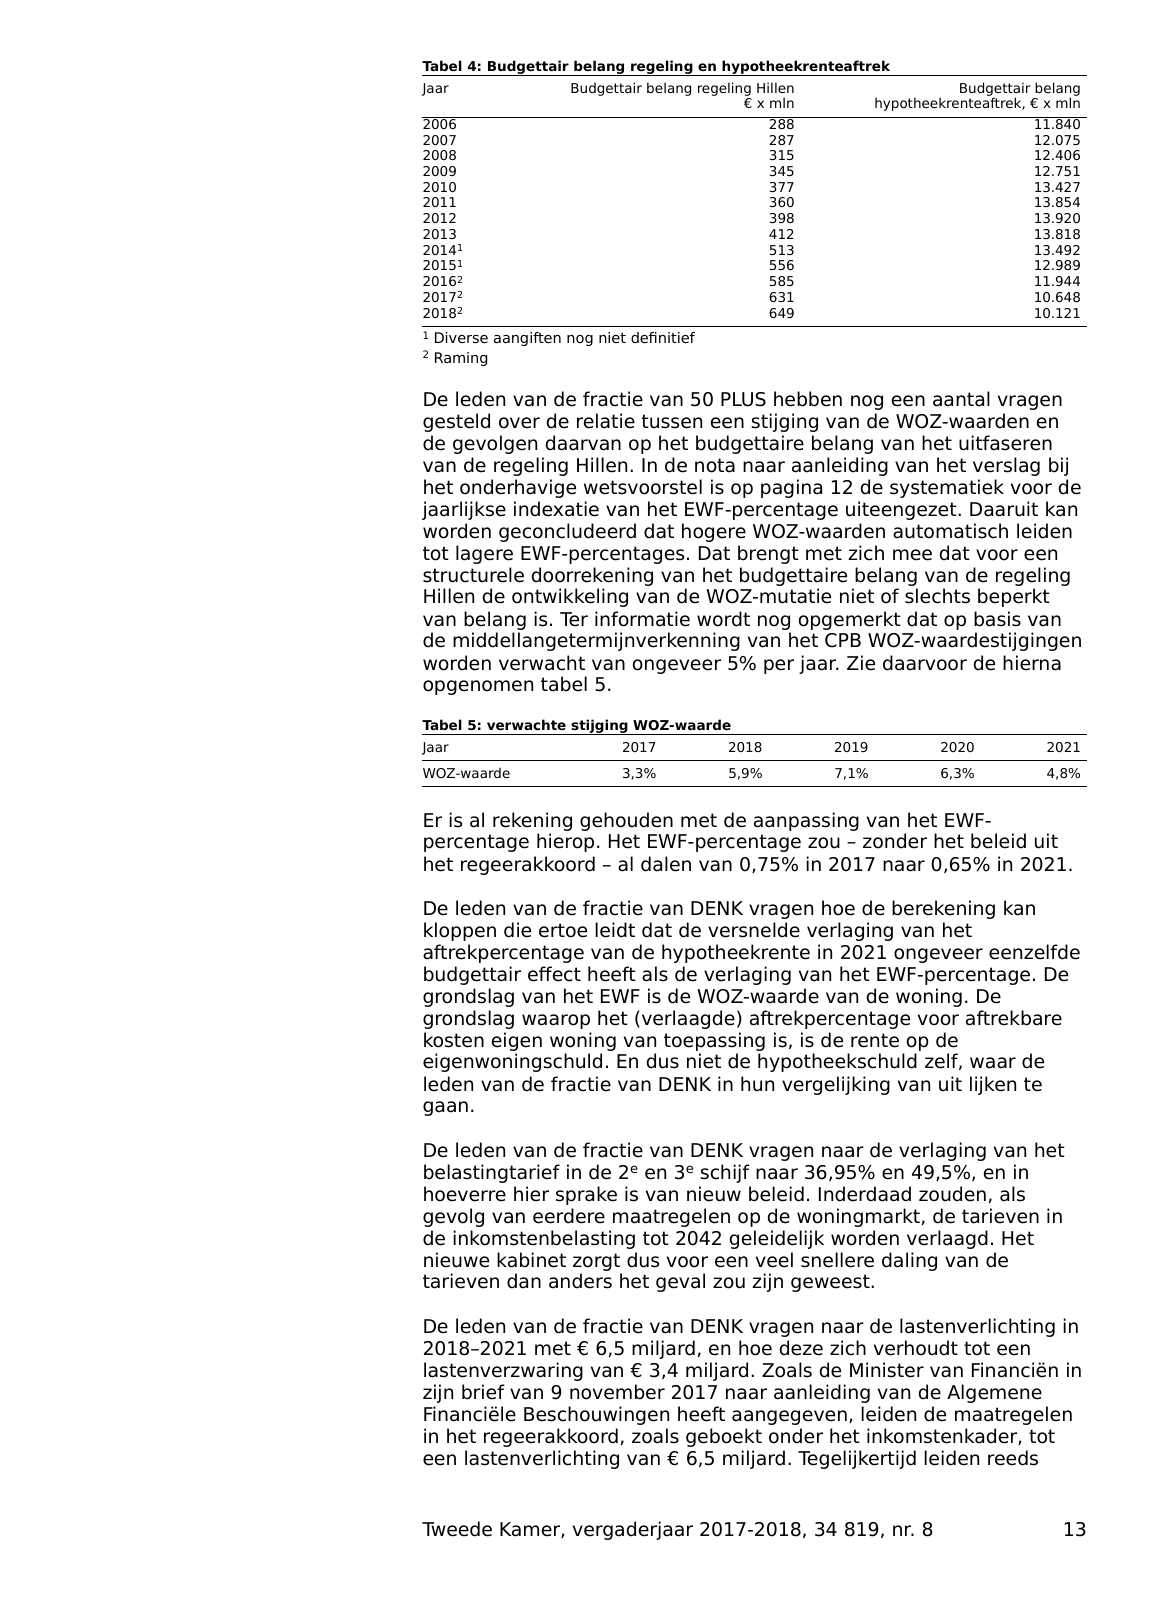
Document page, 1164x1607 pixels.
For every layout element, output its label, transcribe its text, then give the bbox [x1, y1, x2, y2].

table_cell 2013 [422, 227, 521, 242]
table_cell Jaar [422, 76, 521, 117]
table_cell 6,3% [874, 761, 980, 786]
table_cell 513 [521, 243, 800, 258]
table_cell 2018 [662, 735, 768, 760]
table_cell 631 [521, 290, 800, 305]
table_header Tabel 4: Budgettair belang regeling en hypotheekrenteaftrek [422, 59, 1087, 75]
table_cell 13.818 [800, 227, 1087, 242]
table_cell 20182 [422, 305, 521, 326]
table_cell 2010 [422, 180, 521, 195]
table_cell Budgettair belang regeling Hillen € x mln [521, 76, 800, 117]
text De leden van de fractie van 50 PLUS hebben nog een aantal vragen gesteld over de relatie tussen een stijging van de WOZ-waarden en de gevolgen daarvan op het budgettaire belang van het uitfaseren van de regeling Hillen. In de nota naar aanleiding van het verslag bij het onderhavige wetsvoorstel is op pagina 12 de systematiek voor de jaarlijkse indexatie van het EWF-percentage uiteengezet. Daaruit kan worden geconcludeerd dat hogere WOZ-waarden automatisch leiden tot lagere EWF-percentages. Dat brengt met zich mee dat voor een structurele doorrekening van het budgettaire belang van de regeling Hillen de ontwikkeling van de WOZ-mutatie niet of slechts beperkt van belang is. Ter informatie wordt nog opgemerkt dat op basis van de middellangetermijnverkenning van het CPB WOZ-waardestijgingen worden verwacht van ongeveer 5% per jaar. Zie daarvoor de hierna opgenomen tabel 5. [422, 389, 1087, 696]
table_cell 2019 [768, 735, 874, 760]
table_cell 12.751 [800, 164, 1087, 179]
table_cell 2009 [422, 164, 521, 179]
table_cell 13.492 [800, 243, 1087, 258]
table_cell 2008 [422, 148, 521, 164]
table_cell 10.648 [800, 290, 1087, 305]
table_cell 2007 [422, 133, 521, 148]
table_cell 1 Diverse aangiften nog niet definitief 2 Raming [422, 327, 1087, 366]
table_cell 13.854 [800, 195, 1087, 211]
table_cell 20172 [422, 290, 521, 305]
text De leden van de fractie van DENK vragen naar de lastenverlichting in 2018–2021 met € 6,5 miljard, en hoe deze zich verhoudt tot een lastenverzwaring van € 3,4 miljard. Zoals de Minister van Financiën in zijn brief van 9 november 2017 naar aanleiding van de Algemene Financiële Beschouwingen heeft aangegeven, leiden de maatregelen in het regeerakkoord, zoals geboekt onder het inkomstenkader, tot een lastenverlichting van € 6,5 miljard. Tegelijkertijd leiden reeds [422, 1316, 1087, 1469]
table_cell 649 [521, 305, 800, 326]
table_cell 398 [521, 211, 800, 227]
table_cell 345 [521, 164, 800, 179]
table_cell 288 [521, 118, 800, 132]
table_cell 377 [521, 180, 800, 195]
table_cell 360 [521, 195, 800, 211]
table_cell 7,1% [768, 761, 874, 786]
table_cell 412 [521, 227, 800, 242]
table_cell 10.121 [800, 305, 1087, 326]
text De leden van de fractie van DENK vragen naar de verlaging van het belastingtarief in de 2e en 3e schijf naar 36,95% en 49,5%, en in hoeverre hier sprake is van nieuw beleid. Inderdaad zouden, als gevolg van eerdere maatregelen op de woningmarkt, de tarieven in de inkomstenbelasting tot 2042 geleidelijk worden verlaagd. Het nieuwe kabinet zorgt dus voor een veel snellere daling van de tarieven dan anders het geval zou zijn geweest. [422, 1139, 1087, 1293]
table_cell 315 [521, 148, 800, 164]
table_cell 12.075 [800, 133, 1087, 148]
table_cell 4,8% [980, 761, 1087, 786]
table_cell 13.427 [800, 180, 1087, 195]
table_cell 11.944 [800, 274, 1087, 290]
table_cell 556 [521, 258, 800, 274]
table_cell 585 [521, 274, 800, 290]
table_cell 5,9% [662, 761, 768, 786]
table_cell 13.920 [800, 211, 1087, 227]
table_cell 3,3% [556, 761, 662, 786]
table_cell 20162 [422, 274, 521, 290]
table_cell 2017 [556, 735, 662, 760]
table_cell Jaar [422, 735, 556, 760]
table_cell 2006 [422, 118, 521, 132]
table_cell WOZ-waarde [422, 761, 556, 786]
table_cell 287 [521, 133, 800, 148]
table_header Tabel 5: verwachte stijging WOZ-waarde [422, 718, 1087, 734]
table_cell 2011 [422, 195, 521, 211]
table_cell 11.840 [800, 118, 1087, 132]
table_cell Budgettair belang hypotheekrenteaftrek, € x mln [800, 76, 1087, 117]
table_cell 20141 [422, 243, 521, 258]
table_cell 12.989 [800, 258, 1087, 274]
table_cell 2020 [874, 735, 980, 760]
table_cell 2012 [422, 211, 521, 227]
table_cell 12.406 [800, 148, 1087, 164]
table_cell 2021 [980, 735, 1087, 760]
text Er is al rekening gehouden met de aanpassing van het EWF-percentage hierop. Het EWF-percentage zou – zonder het beleid uit het regeerakkoord – al dalen van 0,75% in 2017 naar 0,65% in 2021. [422, 809, 1087, 875]
table_cell 20151 [422, 258, 521, 274]
text De leden van de fractie van DENK vragen hoe de berekening kan kloppen die ertoe leidt dat de versnelde verlaging van het aftrekpercentage van de hypotheekrente in 2021 ongeveer eenzelfde budgettair effect heeft als de verlaging van het EWF-percentage. De grondslag van het EWF is de WOZ-waarde van de woning. De grondslag waarop het (verlaagde) aftrekpercentage voor aftrekbare kosten eigen woning van toepassing is, is de rente op de eigenwoningschuld. En dus niet de hypotheekschuld zelf, waar de leden van de fractie van DENK in hun vergelijking van uit lijken te gaan. [422, 898, 1087, 1117]
